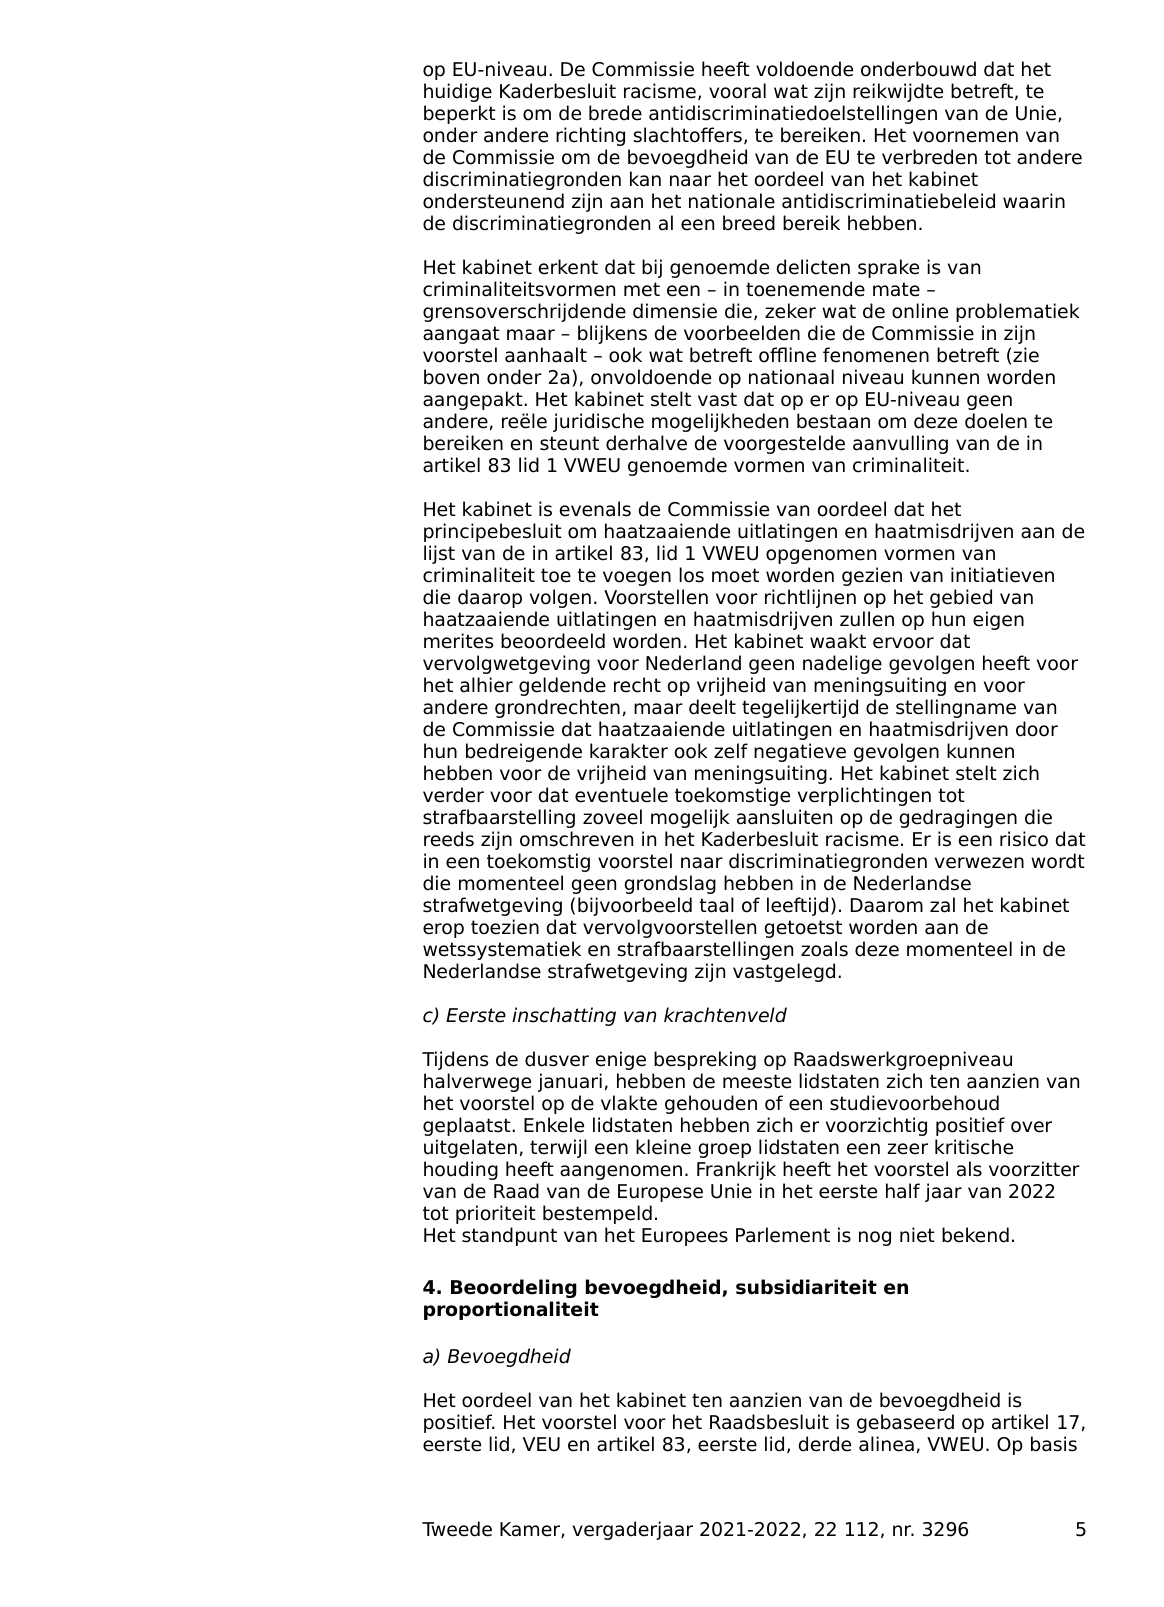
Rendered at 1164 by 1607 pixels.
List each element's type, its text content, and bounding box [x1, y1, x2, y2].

text Tijdens de dusver enige bespreking op Raadswerkgroepniveau halverwege januari, hebben de meeste lidstaten zich ten aanzien van het voorstel op de vlakte gehouden of een studievoorbehoud geplaatst. Enkele lidstaten hebben zich er voorzichtig positief over uitgelaten, terwijl een kleine groep lidstaten een zeer kritische houding heeft aangenomen. Frankrijk heeft het voorstel als voorzitter van de Raad van de Europese Unie in het eerste half jaar van 2022 tot prioriteit bestempeld. [422, 1049, 1087, 1225]
text Het kabinet is evenals de Commissie van oordeel dat het principebesluit om haatzaaiende uitlatingen en haatmisdrijven aan de lijst van de in artikel 83, lid 1 VWEU opgenomen vormen van criminaliteit toe te voegen los moet worden gezien van initiatieven die daarop volgen. Voorstellen voor richtlijnen op het gebied van haatzaaiende uitlatingen en haatmisdrijven zullen op hun eigen merites beoordeeld worden. Het kabinet waakt ervoor dat vervolgwetgeving voor Nederland geen nadelige gevolgen heeft voor het alhier geldende recht op vrijheid van meningsuiting en voor andere grondrechten, maar deelt tegelijkertijd de stellingname van de Commissie dat haatzaaiende uitlatingen en haatmisdrijven door hun bedreigende karakter ook zelf negatieve gevolgen kunnen hebben voor de vrijheid van meningsuiting. Het kabinet stelt zich verder voor dat eventuele toekomstige verplichtingen tot strafbaarstelling zoveel mogelijk aansluiten op de gedragingen die reeds zijn omschreven in het Kaderbesluit racisme. Er is een risico dat in een toekomstig voorstel naar discriminatiegronden verwezen wordt die momenteel geen grondslag hebben in de Nederlandse strafwetgeving (bijvoorbeeld taal of leeftijd). Daarom zal het kabinet erop toezien dat vervolgvoorstellen getoetst worden aan de wetssystematiek en strafbaarstellingen zoals deze momenteel in de Nederlandse strafwetgeving zijn vastgelegd. [422, 499, 1087, 983]
subtitle a) Bevoegdheid [422, 1346, 1087, 1368]
text Het standpunt van het Europees Parlement is nog niet bekend. [422, 1225, 1087, 1247]
subtitle 4. Beoordeling bevoegdheid, subsidiariteit en proportionaliteit [422, 1277, 1087, 1321]
subtitle c) Eerste inschatting van krachtenveld [422, 1005, 1087, 1027]
text Het oordeel van het kabinet ten aanzien van de bevoegdheid is positief. Het voorstel voor het Raadsbesluit is gebaseerd op artikel 17, eerste lid, VEU en artikel 83, eerste lid, derde alinea, VWEU. Op basis [422, 1390, 1087, 1456]
text Het kabinet erkent dat bij genoemde delicten sprake is van criminaliteitsvormen met een – in toenemende mate – grensoverschrijdende dimensie die, zeker wat de online problematiek aangaat maar – blijkens de voorbeelden die de Commissie in zijn voorstel aanhaalt – ook wat betreft offline fenomenen betreft (zie boven onder 2a), onvoldoende op nationaal niveau kunnen worden aangepakt. Het kabinet stelt vast dat op er op EU-niveau geen andere, reële juridische mogelijkheden bestaan om deze doelen te bereiken en steunt derhalve de voorgestelde aanvulling van de in artikel 83 lid 1 VWEU genoemde vormen van criminaliteit. [422, 257, 1087, 477]
text op EU-niveau. De Commissie heeft voldoende onderbouwd dat het huidige Kaderbesluit racisme, vooral wat zijn reikwijdte betreft, te beperkt is om de brede antidiscriminatiedoelstellingen van de Unie, onder andere richting slachtoffers, te bereiken. Het voornemen van de Commissie om de bevoegdheid van de EU te verbreden tot andere discriminatiegronden kan naar het oordeel van het kabinet ondersteunend zijn aan het nationale antidiscriminatiebeleid waarin de discriminatiegronden al een breed bereik hebben. [422, 59, 1087, 235]
